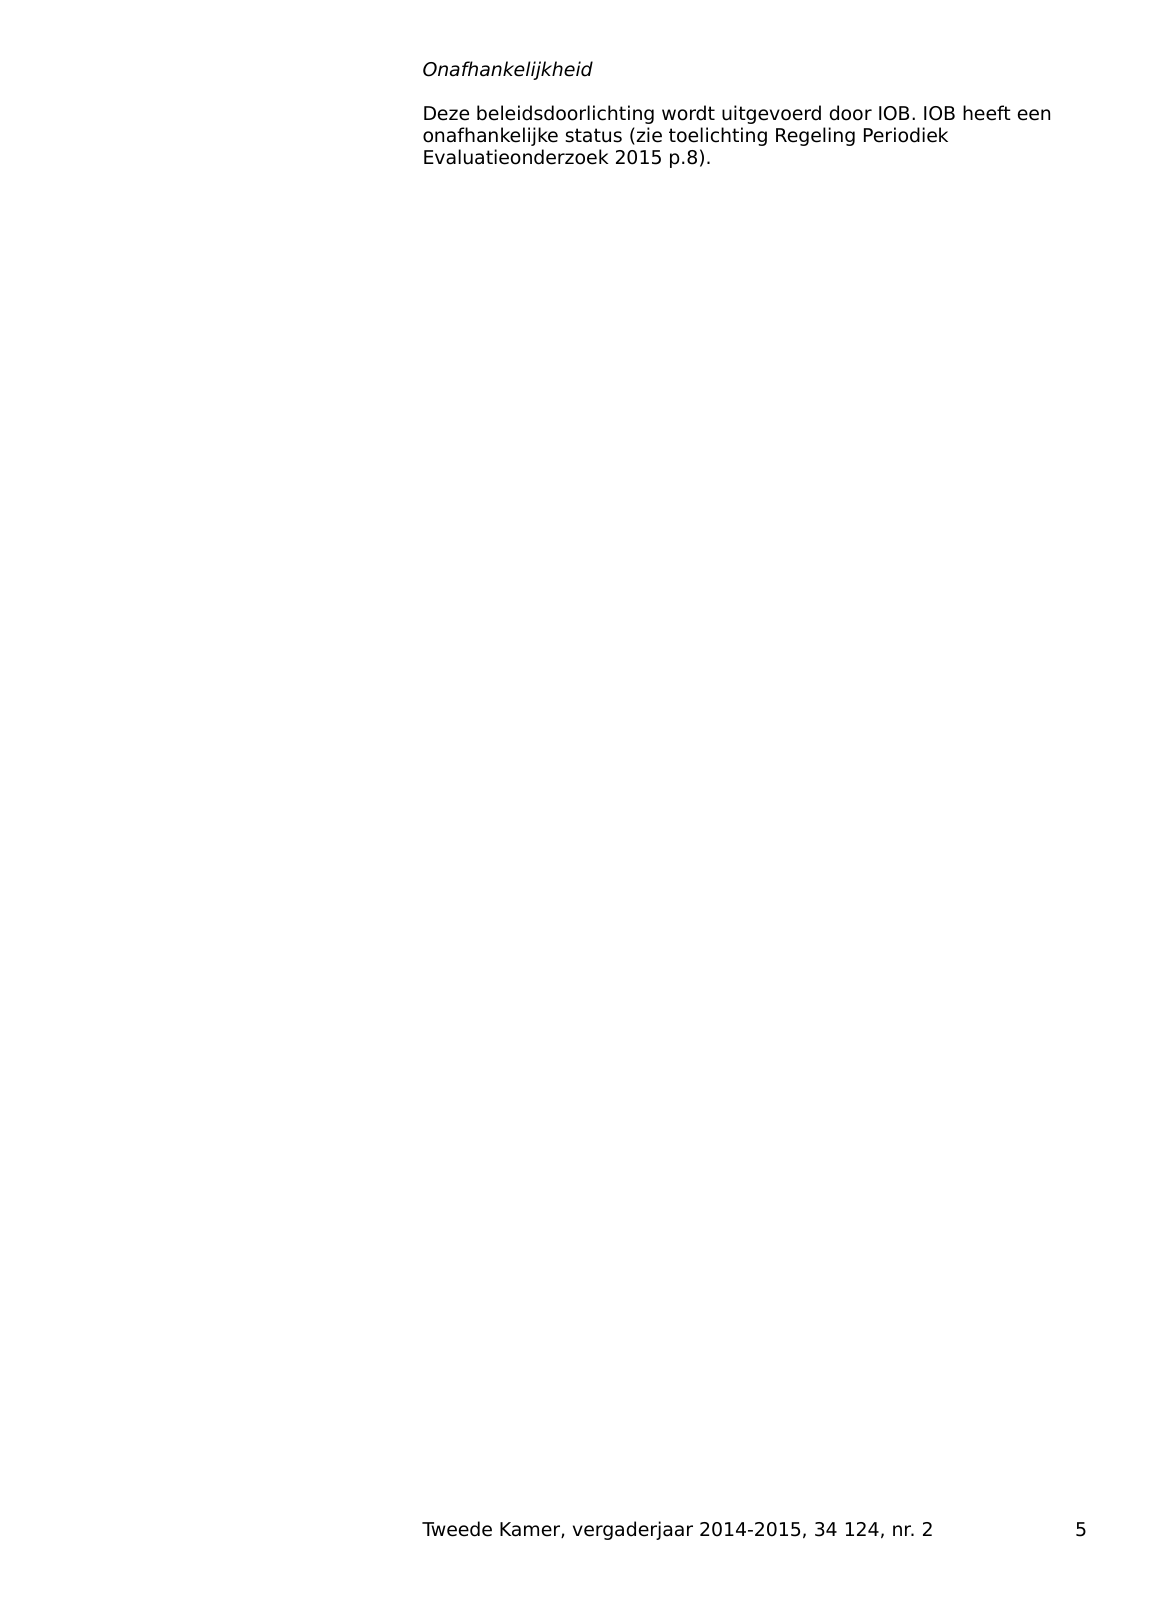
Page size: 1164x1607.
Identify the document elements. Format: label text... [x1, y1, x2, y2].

subtitle Onafhankelijkheid [422, 59, 1087, 81]
text Deze beleidsdoorlichting wordt uitgevoerd door IOB. IOB heeft een onafhankelijke status (zie toelichting Regeling Periodiek Evaluatieonderzoek 2015 p.8). [422, 103, 1087, 169]
